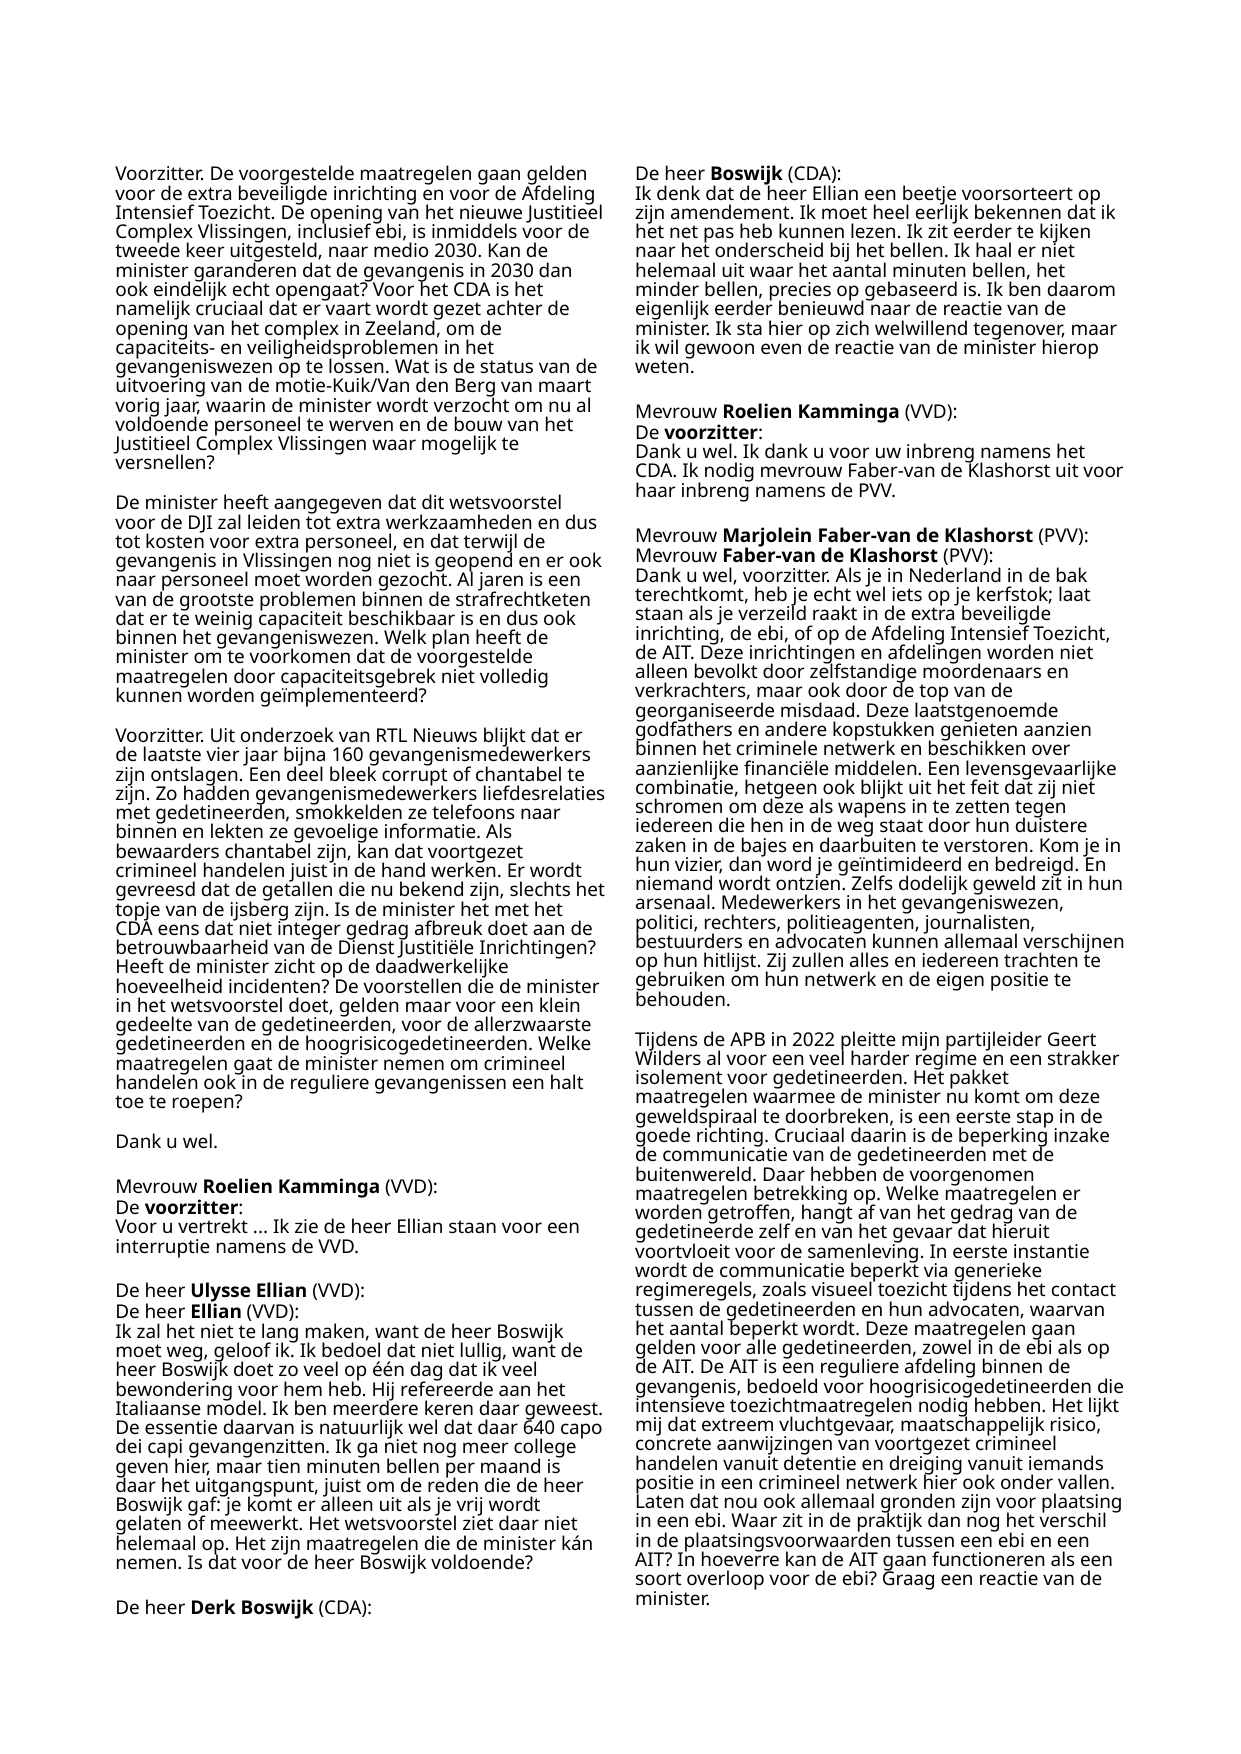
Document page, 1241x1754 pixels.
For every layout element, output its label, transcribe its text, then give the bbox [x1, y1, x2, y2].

text Tijdens de APB in 2022 pleitte mijn partijleider Geert Wilders al voor een veel harder regime en een strakker isolement voor gedetineerden. Het pakket maatregelen waarmee de minister nu komt om deze geweldspiraal te doorbreken, is een eerste stap in de goede richting. Cruciaal daarin is de beperking inzake de communicatie van de gedetineerden met de buitenwereld. Daar hebben de voorgenomen maatregelen betrekking op. Welke maatregelen er worden getroffen, hangt af van het gedrag van de gedetineerde zelf en van het gevaar dat hieruit voortvloeit voor de samenleving. In eerste instantie wordt de communicatie beperkt via generieke regimeregels, zoals visueel toezicht tijdens het contact tussen de gedetineerden en hun advocaten, waarvan het aantal beperkt wordt. Deze maatregelen gaan gelden voor alle gedetineerden, zowel in de ebi als op de AIT. De AIT is een reguliere afdeling binnen de gevangenis, bedoeld voor hoogrisicogedetineerden die intensieve toezichtmaatregelen nodig hebben. Het lijkt mij dat extreem vluchtgevaar, maatschappelijk risico, concrete aanwijzingen van voortgezet crimineel handelen vanuit detentie en dreiging vanuit iemands positie in een crimineel netwerk hier ook onder vallen. Laten dat nou ook allemaal gronden zijn voor plaatsing in een ebi. Waar zit in de praktijk dan nog het verschil in de plaatsingsvoorwaarden tussen een ebi en een AIT? In hoeverre kan de AIT gaan functioneren als een soort overloop voor de ebi? Graag een reactie van de minister. [635, 1031, 1125, 1609]
text Dank u wel. Ik dank u voor uw inbreng namens het CDA. Ik nodig mevrouw Faber-van de Klashorst uit voor haar inbreng namens de PVV. [635, 443, 1125, 501]
text Mevrouw Marjolein Faber-van de Klashorst (PVV): [635, 522, 1125, 547]
text Ik denk dat de heer Ellian een beetje voorsorteert op zijn amendement. Ik moet heel eerlijk bekennen dat ik het net pas heb kunnen lezen. Ik zit eerder te kijken naar het onderscheid bij het bellen. Ik haal er niet helemaal uit waar het aantal minuten bellen, het minder bellen, precies op gebaseerd is. Ik ben daarom eigenlijk eerder benieuwd naar de reactie van de minister. Ik sta hier op zich welwillend tegenover, maar ik wil gewoon even de reactie van de minister hierop weten. [635, 184, 1125, 377]
text De minister heeft aangegeven dat dit wetsvoorstel voor de DJI zal leiden tot extra werkzaamheden en dus tot kosten voor extra personeel, en dat terwijl de gevangenis in Vlissingen nog niet is geopend en er ook naar personeel moet worden gezocht. Al jaren is een van de grootste problemen binnen de strafrechtketen dat er te weinig capaciteit beschikbaar is en dus ook binnen het gevangeniswezen. Welk plan heeft de minister om te voorkomen dat de voorgestelde maatregelen door capaciteitsgebrek niet volledig kunnen worden geïmplementeerd? [115, 494, 605, 706]
text De voorzitter: [115, 1199, 605, 1218]
text Voorzitter. De voorgestelde maatregelen gaan gelden voor de extra beveiligde inrichting en voor de Afdeling Intensief Toezicht. De opening van het nieuwe Justitieel Complex Vlissingen, inclusief ebi, is inmiddels voor de tweede keer uitgesteld, naar medio 2030. Kan de minister garanderen dat de gevangenis in 2030 dan ook eindelijk echt opengaat? Voor het CDA is het namelijk cruciaal dat er vaart wordt gezet achter de opening van het complex in Zeeland, om de capaciteits- en veiligheidsproblemen in het gevangeniswezen op te lossen. Wat is de status van de uitvoering van de motie-Kuik/Van den Berg van maart vorig jaar, waarin de minister wordt verzocht om nu al voldoende personeel te werven en de bouw van het Justitieel Complex Vlissingen waar mogelijk te versnellen? [115, 165, 605, 474]
text Mevrouw Roelien Kamminga (VVD): [115, 1173, 605, 1199]
text De voorzitter: [635, 424, 1125, 443]
text De heer Derk Boswijk (CDA): [115, 1594, 605, 1620]
text Mevrouw Faber-van de Klashorst (PVV): [635, 547, 1125, 567]
text De heer Ulysse Ellian (VVD): [115, 1278, 605, 1303]
text Mevrouw Roelien Kamminga (VVD): [635, 398, 1125, 424]
text Dank u wel. [115, 1133, 605, 1152]
text Voor u vertrekt ... Ik zie de heer Ellian staan voor een interruptie namens de VVD. [115, 1218, 605, 1257]
text Ik zal het niet te lang maken, want de heer Boswijk moet weg, geloof ik. Ik bedoel dat niet lullig, want de heer Boswijk doet zo veel op één dag dat ik veel bewondering voor hem heb. Hij refereerde aan het Italiaanse model. Ik ben meerdere keren daar geweest. De essentie daarvan is natuurlijk wel dat daar 640 capo dei capi gevangenzitten. Ik ga niet nog meer college geven hier, maar tien minuten bellen per maand is daar het uitgangspunt, juist om de reden die de heer Boswijk gaf: je komt er alleen uit als je vrij wordt gelaten of meewerkt. Het wetsvoorstel ziet daar niet helemaal op. Het zijn maatregelen die de minister kán nemen. Is dat voor de heer Boswijk voldoende? [115, 1323, 605, 1573]
text De heer Boswijk (CDA): [635, 165, 1125, 184]
text Dank u wel, voorzitter. Als je in Nederland in de bak terechtkomt, heb je echt wel iets op je kerfstok; laat staan als je verzeild raakt in de extra beveiligde inrichting, de ebi, of op de Afdeling Intensief Toezicht, de AIT. Deze inrichtingen en afdelingen worden niet alleen bevolkt door zelfstandige moordenaars en verkrachters, maar ook door de top van de georganiseerde misdaad. Deze laatstgenoemde godfathers en andere kopstukken genieten aanzien binnen het criminele netwerk en beschikken over aanzienlijke financiële middelen. Een levensgevaarlijke combinatie, hetgeen ook blijkt uit het feit dat zij niet schromen om deze als wapens in te zetten tegen iedereen die hen in de weg staat door hun duistere zaken in de bajes en daarbuiten te verstoren. Kom je in hun vizier, dan word je geïntimideerd en bedreigd. En niemand wordt ontzien. Zelfs dodelijk geweld zit in hun arsenaal. Medewerkers in het gevangeniswezen, politici, rechters, politieagenten, journalisten, bestuurders en advocaten kunnen allemaal verschijnen op hun hitlijst. Zij zullen alles en iedereen trachten te gebruiken om hun netwerk en de eigen positie te behouden. [635, 567, 1125, 1010]
text De heer Ellian (VVD): [115, 1303, 605, 1323]
text Voorzitter. Uit onderzoek van RTL Nieuws blijkt dat er de laatste vier jaar bijna 160 gevangenismedewerkers zijn ontslagen. Een deel bleek corrupt of chantabel te zijn. Zo hadden gevangenismedewerkers liefdesrelaties met gedetineerden, smokkelden ze telefoons naar binnen en lekten ze gevoelige informatie. Als bewaarders chantabel zijn, kan dat voortgezet crimineel handelen juist in de hand werken. Er wordt gevreesd dat de getallen die nu bekend zijn, slechts het topje van de ijsberg zijn. Is de minister het met het CDA eens dat niet integer gedrag afbreuk doet aan de betrouwbaarheid van de Dienst Justitiële Inrichtingen? Heeft de minister zicht op de daadwerkelijke hoeveelheid incidenten? De voorstellen die de minister in het wetsvoorstel doet, gelden maar voor een klein gedeelte van de gedetineerden, voor de allerzwaarste gedetineerden en de hoogrisicogedetineerden. Welke maatregelen gaat de minister nemen om crimineel handelen ook in de reguliere gevangenissen een halt toe te roepen? [115, 727, 605, 1112]
